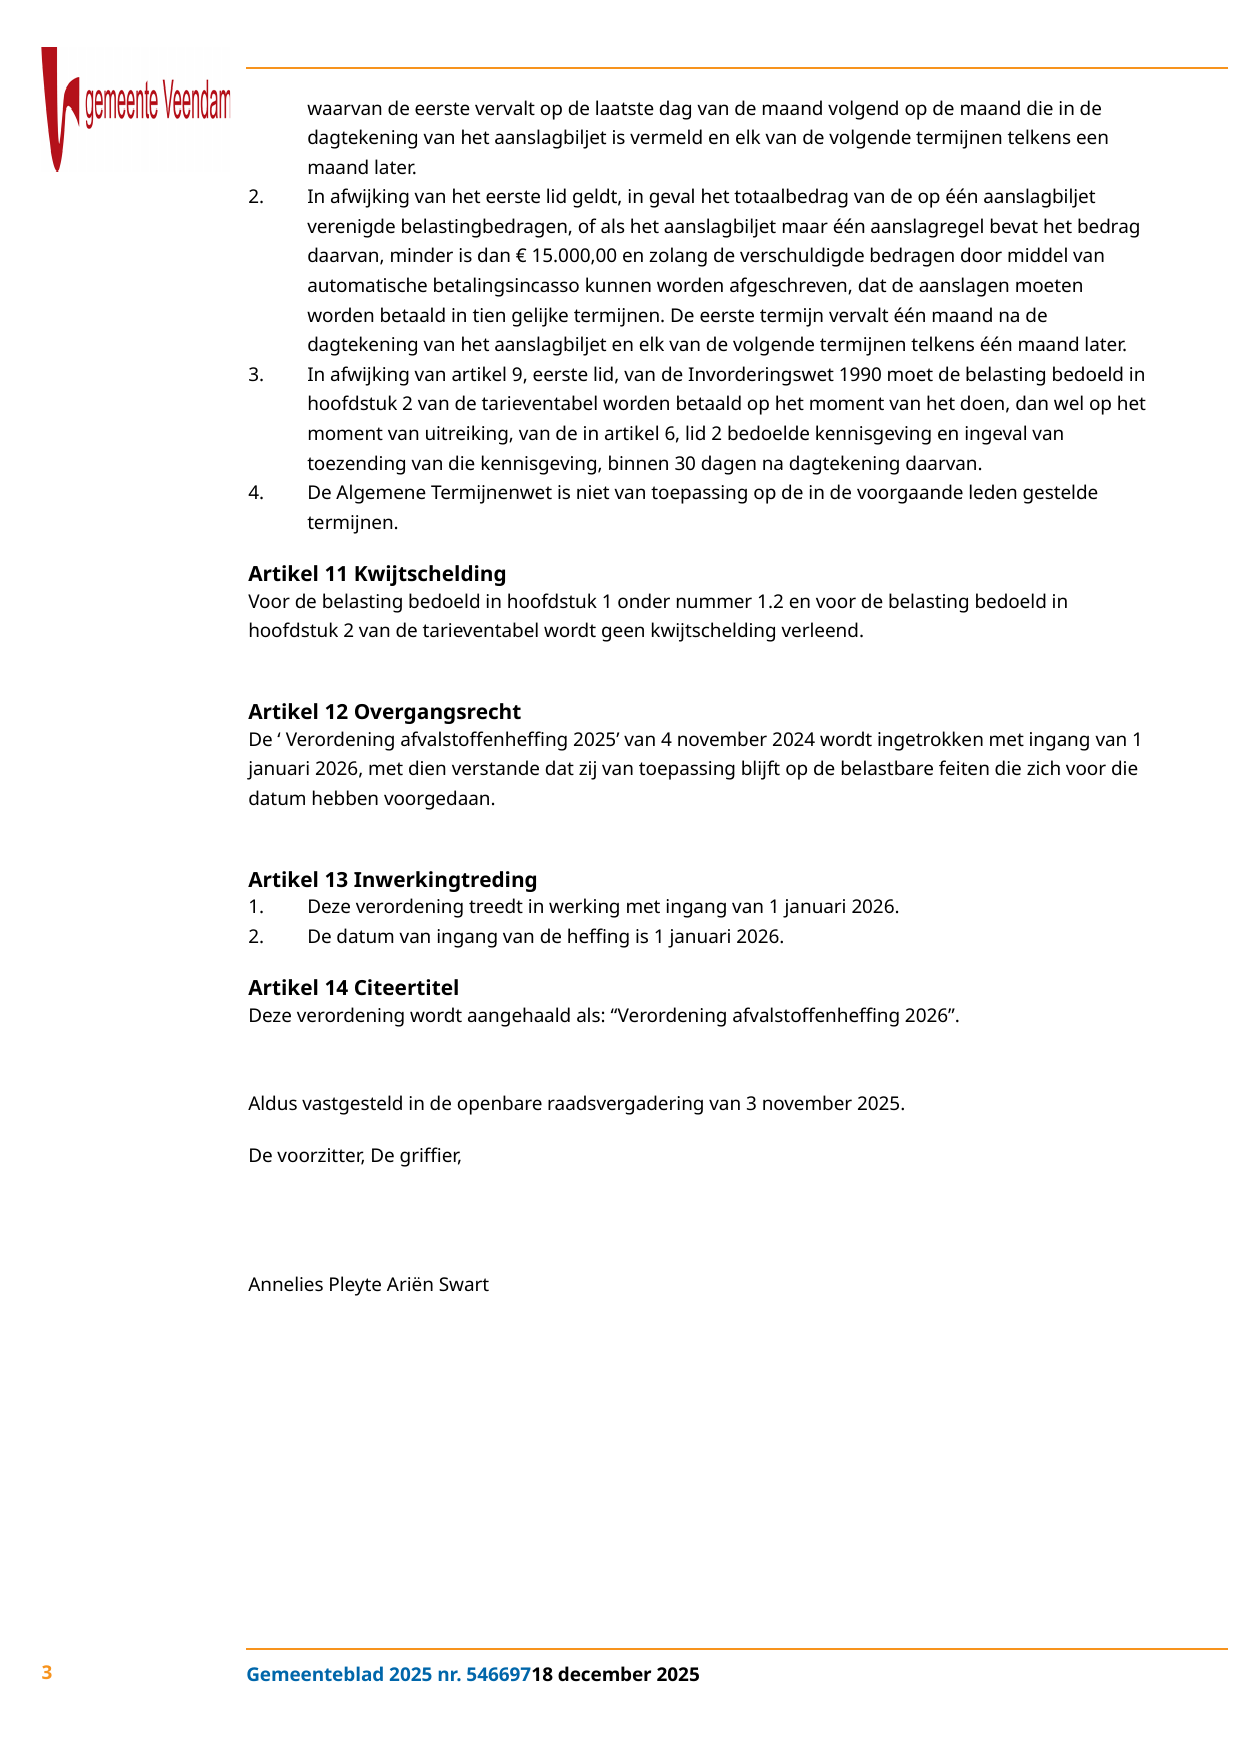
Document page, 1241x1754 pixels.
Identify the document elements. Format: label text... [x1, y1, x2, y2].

list De Algemene Termijnenwet is niet van toepassing op de in de voorgaande leden gestelde termijnen. [248, 479, 1152, 535]
text Voor de belasting bedoeld in hoofdstuk 1 onder nummer 1.2 en voor de belasting bedoeld in hoofdstuk 2 van de tarieventabel wordt geen kwijtschelding verleend. [248, 588, 1152, 643]
text Artikel 12 Overgangsrecht [248, 697, 1152, 726]
list De datum van ingang van de heffing is 1 januari 2026. [248, 923, 1152, 949]
text Artikel 14 Citeertitel [248, 973, 1152, 1002]
list waarvan de eerste vervalt op de laatste dag van de maand volgend op de maand die in de dagtekening van het aanslagbiljet is vermeld en elk van de volgende termijnen telkens een maand later. [248, 95, 1152, 180]
text Artikel 13 Inwerkingtreding [248, 865, 1152, 893]
list In afwijking van artikel 9, eerste lid, van de Invorderingswet 1990 moet de belasting bedoeld in hoofdstuk 2 van de tarieventabel worden betaald op het moment van het doen, dan wel op het moment van uitreiking, van de in artikel 6, lid 2 bedoelde kennisgeving en ingeval van toezending van die kennisgeving, binnen 30 dagen na dagtekening daarvan. [248, 361, 1152, 476]
text De voorzitter, De griffier, [248, 1142, 1152, 1168]
list In afwijking van het eerste lid geldt, in geval het totaalbedrag van de op één aanslagbiljet verenigde belastingbedragen, of als het aanslagbiljet maar één aanslagregel bevat het bedrag daarvan, minder is dan € 15.000,00 en zolang de verschuldigde bedragen door middel van automatische betalingsincasso kunnen worden afgeschreven, dat de aanslagen moeten worden betaald in tien gelijke termijnen. De eerste termijn vervalt één maand na de dagtekening van het aanslagbiljet en elk van de volgende termijnen telkens één maand later. [248, 183, 1152, 357]
text Aldus vastgesteld in de openbare raadsvergadering van 3 november 2025. [248, 1091, 1152, 1116]
picture [41, 47, 231, 172]
text Artikel 11 Kwijtschelding [248, 559, 1152, 588]
list Deze verordening treedt in werking met ingang van 1 januari 2026. [248, 893, 1152, 919]
text De ‘ Verordening afvalstoffenheffing 2025’ van 4 november 2024 wordt ingetrokken met ingang van 1 januari 2026, met dien verstande dat zij van toepassing blijft op de belastbare feiten die zich voor die datum hebben voorgedaan. [248, 726, 1152, 811]
text Deze verordening wordt aangehaald als: “Verordening afvalstoffenheffing 2026”. [248, 1002, 1152, 1028]
text Annelies Pleyte Ariën Swart [248, 1271, 1152, 1296]
